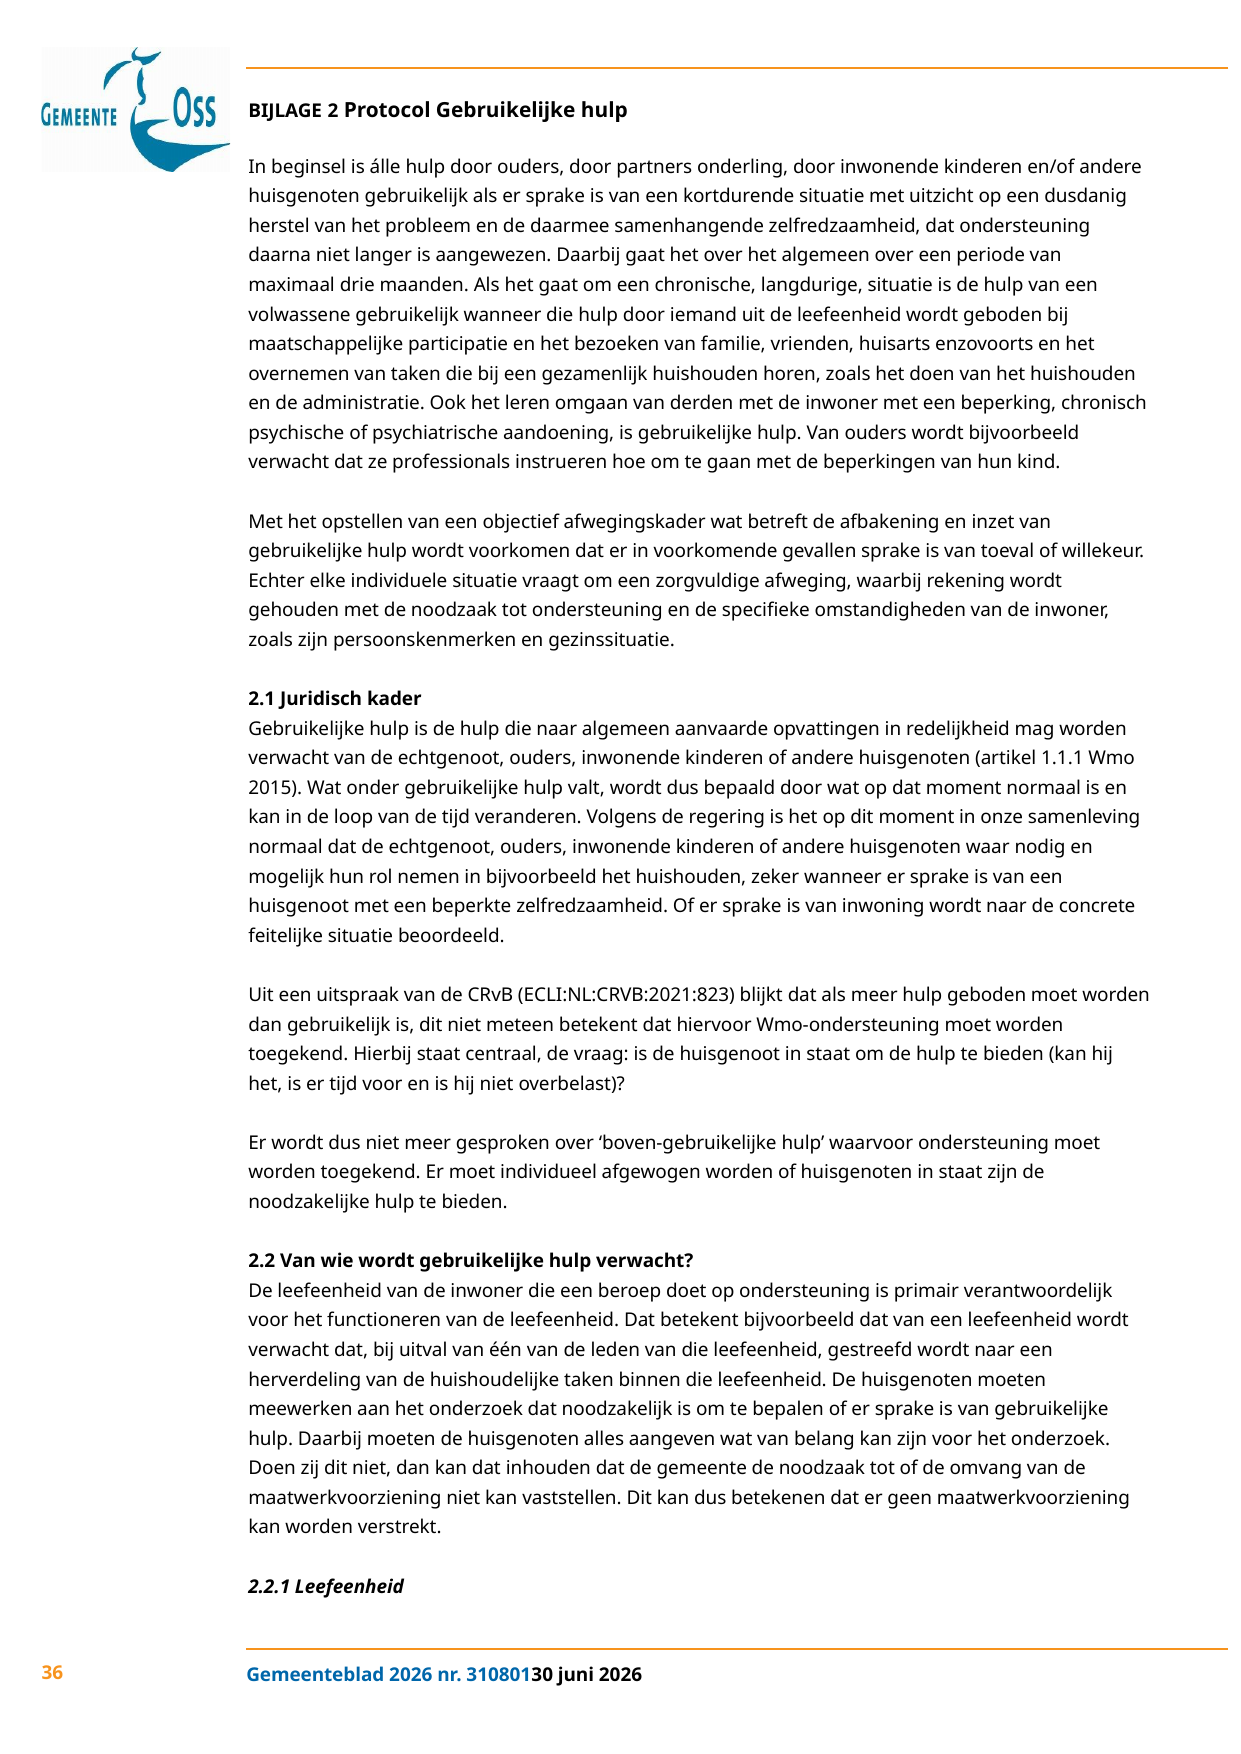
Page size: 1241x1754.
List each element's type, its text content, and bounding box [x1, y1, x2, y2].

text BIJLAGE 2 Protocol Gebruikelijke hulp [248, 95, 1152, 123]
text Met het opstellen van een objectief afwegingskader wat betreft de afbakening en inzet van gebruikelijke hulp wordt voorkomen dat er in voorkomende gevallen sprake is van toeval of willekeur. Echter elke individuele situatie vraagt om een zorgvuldige afweging, waarbij rekening wordt gehouden met de noodzaak tot ondersteuning en de specifieke omstandigheden van de inwoner, zoals zijn persoonskenmerken en gezinssituatie. [248, 508, 1152, 652]
text 2.2.1 Leefeenheid [248, 1573, 1152, 1599]
text Uit een uitspraak van de CRvB (ECLI:NL:CRVB:2021:823) blijkt dat als meer hulp geboden moet worden dan gebruikelijk is, dit niet meteen betekent dat hiervoor Wmo-ondersteuning moet worden toegekend. Hierbij staat centraal, de vraag: is de huisgenoot in staat om de hulp te bieden (kan hij het, is er tijd voor en is hij niet overbelast)? [248, 981, 1152, 1096]
text 2.2 Van wie wordt gebruikelijke hulp verwacht? [248, 1247, 1152, 1273]
text Gebruikelijke hulp is de hulp die naar algemeen aanvaarde opvattingen in redelijkheid mag worden verwacht van de echtgenoot, ouders, inwonende kinderen of andere huisgenoten (artikel 1.1.1 Wmo 2015). Wat onder gebruikelijke hulp valt, wordt dus bepaald door wat op dat moment normaal is en kan in de loop van de tijd veranderen. Volgens de regering is het op dit moment in onze samenleving normaal dat de echtgenoot, ouders, inwonende kinderen of andere huisgenoten waar nodig en mogelijk hun rol nemen in bijvoorbeeld het huishouden, zeker wanneer er sprake is van een huisgenoot met een beperkte zelfredzaamheid. Of er sprake is van inwoning wordt naar de concrete feitelijke situatie beoordeeld. [248, 715, 1152, 948]
text 2.1 Juridisch kader [248, 685, 1152, 711]
text Er wordt dus niet meer gesproken over ‘boven-gebruikelijke hulp’ waarvoor ondersteuning moet worden toegekend. Er moet individueel afgewogen worden of huisgenoten in staat zijn de noodzakelijke hulp te bieden. [248, 1129, 1152, 1214]
picture [41, 47, 231, 172]
text In beginsel is álle hulp door ouders, door partners onderling, door inwonende kinderen en/of andere huisgenoten gebruikelijk als er sprake is van een kortdurende situatie met uitzicht op een dusdanig herstel van het probleem en de daarmee samenhangende zelfredzaamheid, dat ondersteuning daarna niet langer is aangewezen. Daarbij gaat het over het algemeen over een periode van maximaal drie maanden. Als het gaat om een chronische, langdurige, situatie is de hulp van een volwassene gebruikelijk wanneer die hulp door iemand uit de leefeenheid wordt geboden bij maatschappelijke participatie en het bezoeken van familie, vrienden, huisarts enzovoorts en het overnemen van taken die bij een gezamenlijk huishouden horen, zoals het doen van het huishouden en de administratie. Ook het leren omgaan van derden met de inwoner met een beperking, chronisch psychische of psychiatrische aandoening, is gebruikelijke hulp. Van ouders wordt bijvoorbeeld verwacht dat ze professionals instrueren hoe om te gaan met de beperkingen van hun kind. [248, 153, 1152, 474]
text De leefeenheid van de inwoner die een beroep doet op ondersteuning is primair verantwoordelijk voor het functioneren van de leefeenheid. Dat betekent bijvoorbeeld dat van een leefeenheid wordt verwacht dat, bij uitval van één van de leden van die leefeenheid, gestreefd wordt naar een herverdeling van de huishoudelijke taken binnen die leefeenheid. De huisgenoten moeten meewerken aan het onderzoek dat noodzakelijk is om te bepalen of er sprake is van gebruikelijke hulp. Daarbij moeten de huisgenoten alles aangeven wat van belang kan zijn voor het onderzoek. Doen zij dit niet, dan kan dat inhouden dat de gemeente de noodzaak tot of de omvang van de maatwerkvoorziening niet kan vaststellen. Dit kan dus betekenen dat er geen maatwerkvoorziening kan worden verstrekt. [248, 1277, 1152, 1539]
